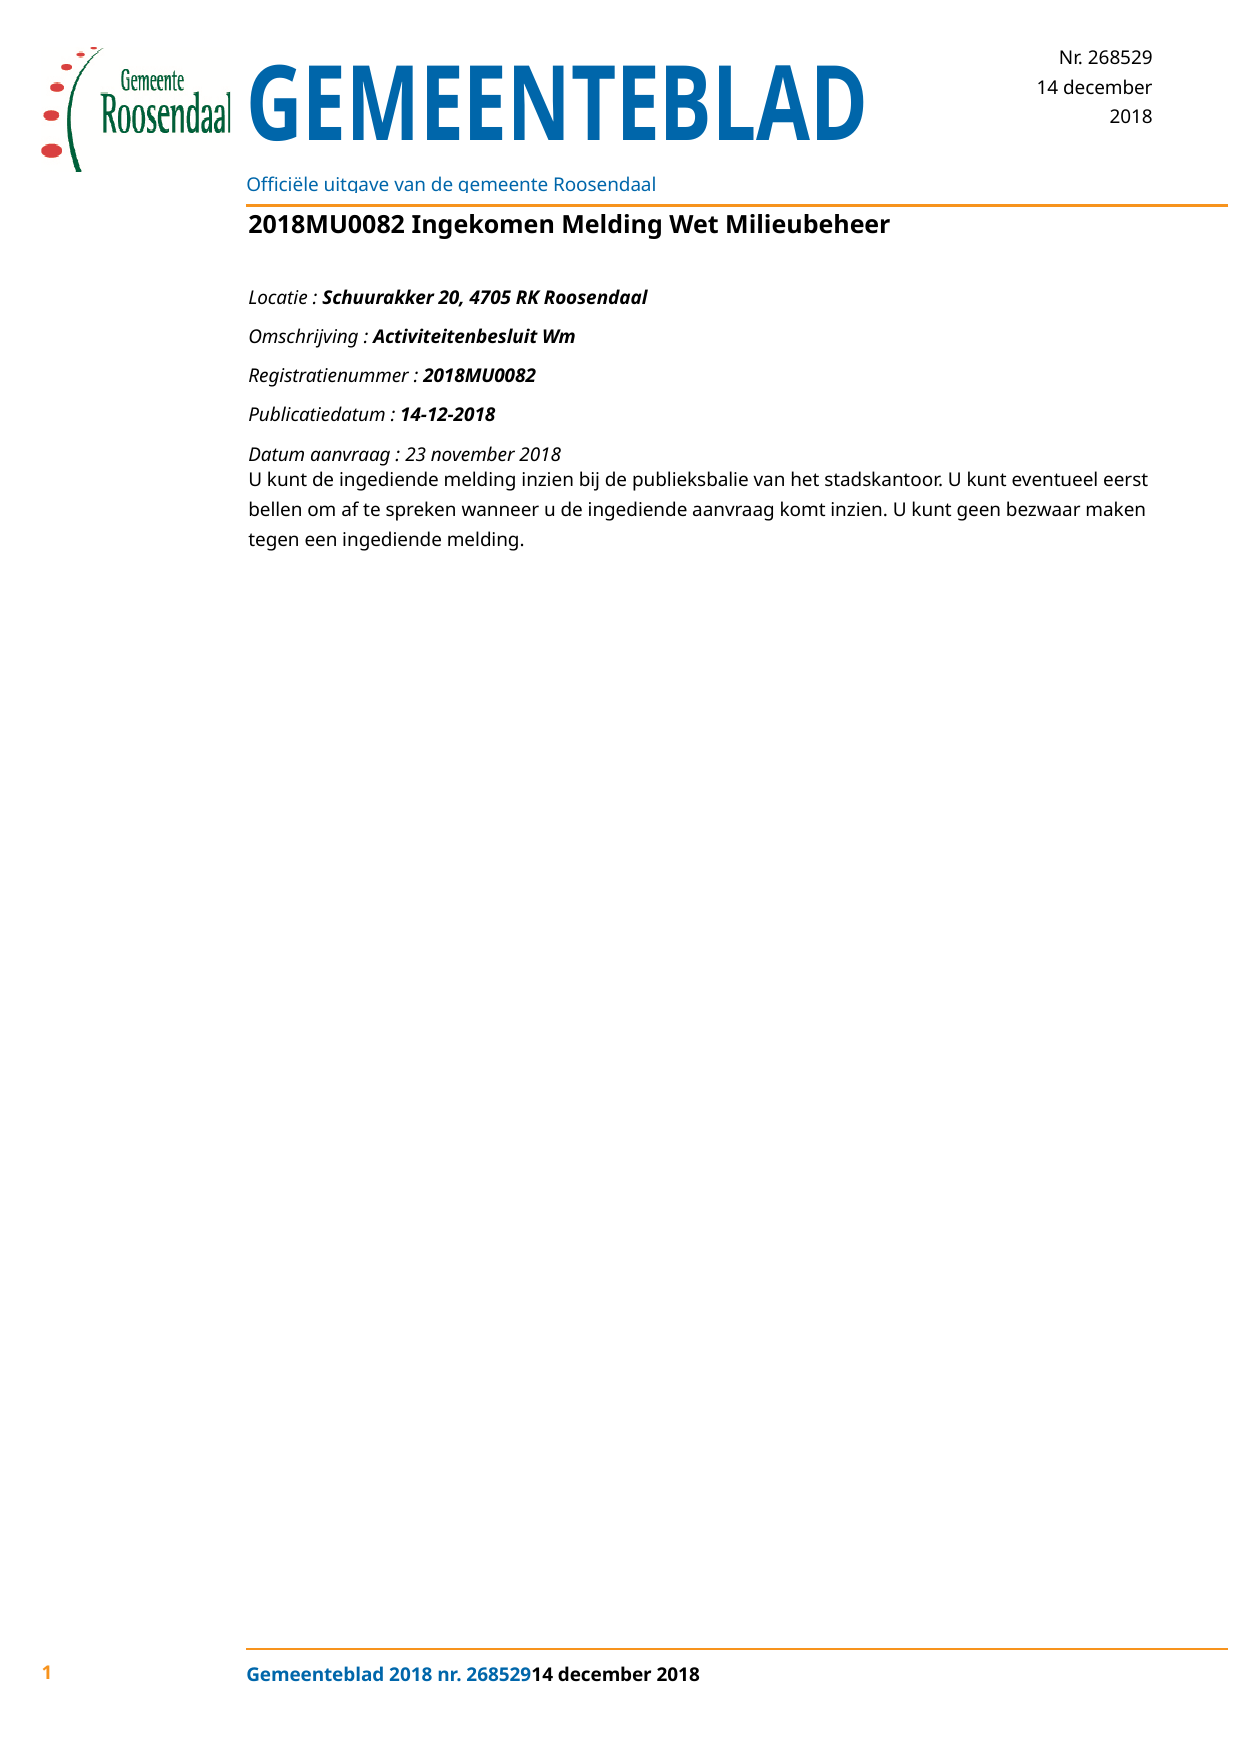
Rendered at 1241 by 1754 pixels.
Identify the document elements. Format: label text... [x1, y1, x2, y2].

picture [41, 47, 231, 172]
text Publicatiedatum : 14-12-2018 [248, 402, 1152, 427]
text Registratienummer : 2018MU0082 [248, 362, 1152, 388]
text Datum aanvraag : 23 november 2018 [248, 441, 1152, 467]
text 2018MU0082 Ingekomen Melding Wet Milieubeheer [248, 207, 1152, 241]
text U kunt de ingediende melding inzien bij de publieksbalie van het stadskantoor. U kunt eventueel eerst bellen om af te spreken wanneer u de ingediende aanvraag komt inzien. U kunt geen bezwaar maken tegen een ingediende melding. [248, 467, 1152, 552]
text Omschrijving : Activiteitenbesluit Wm [248, 323, 1152, 349]
text Locatie : Schuurakker 20, 4705 RK Roosendaal [248, 284, 1152, 309]
